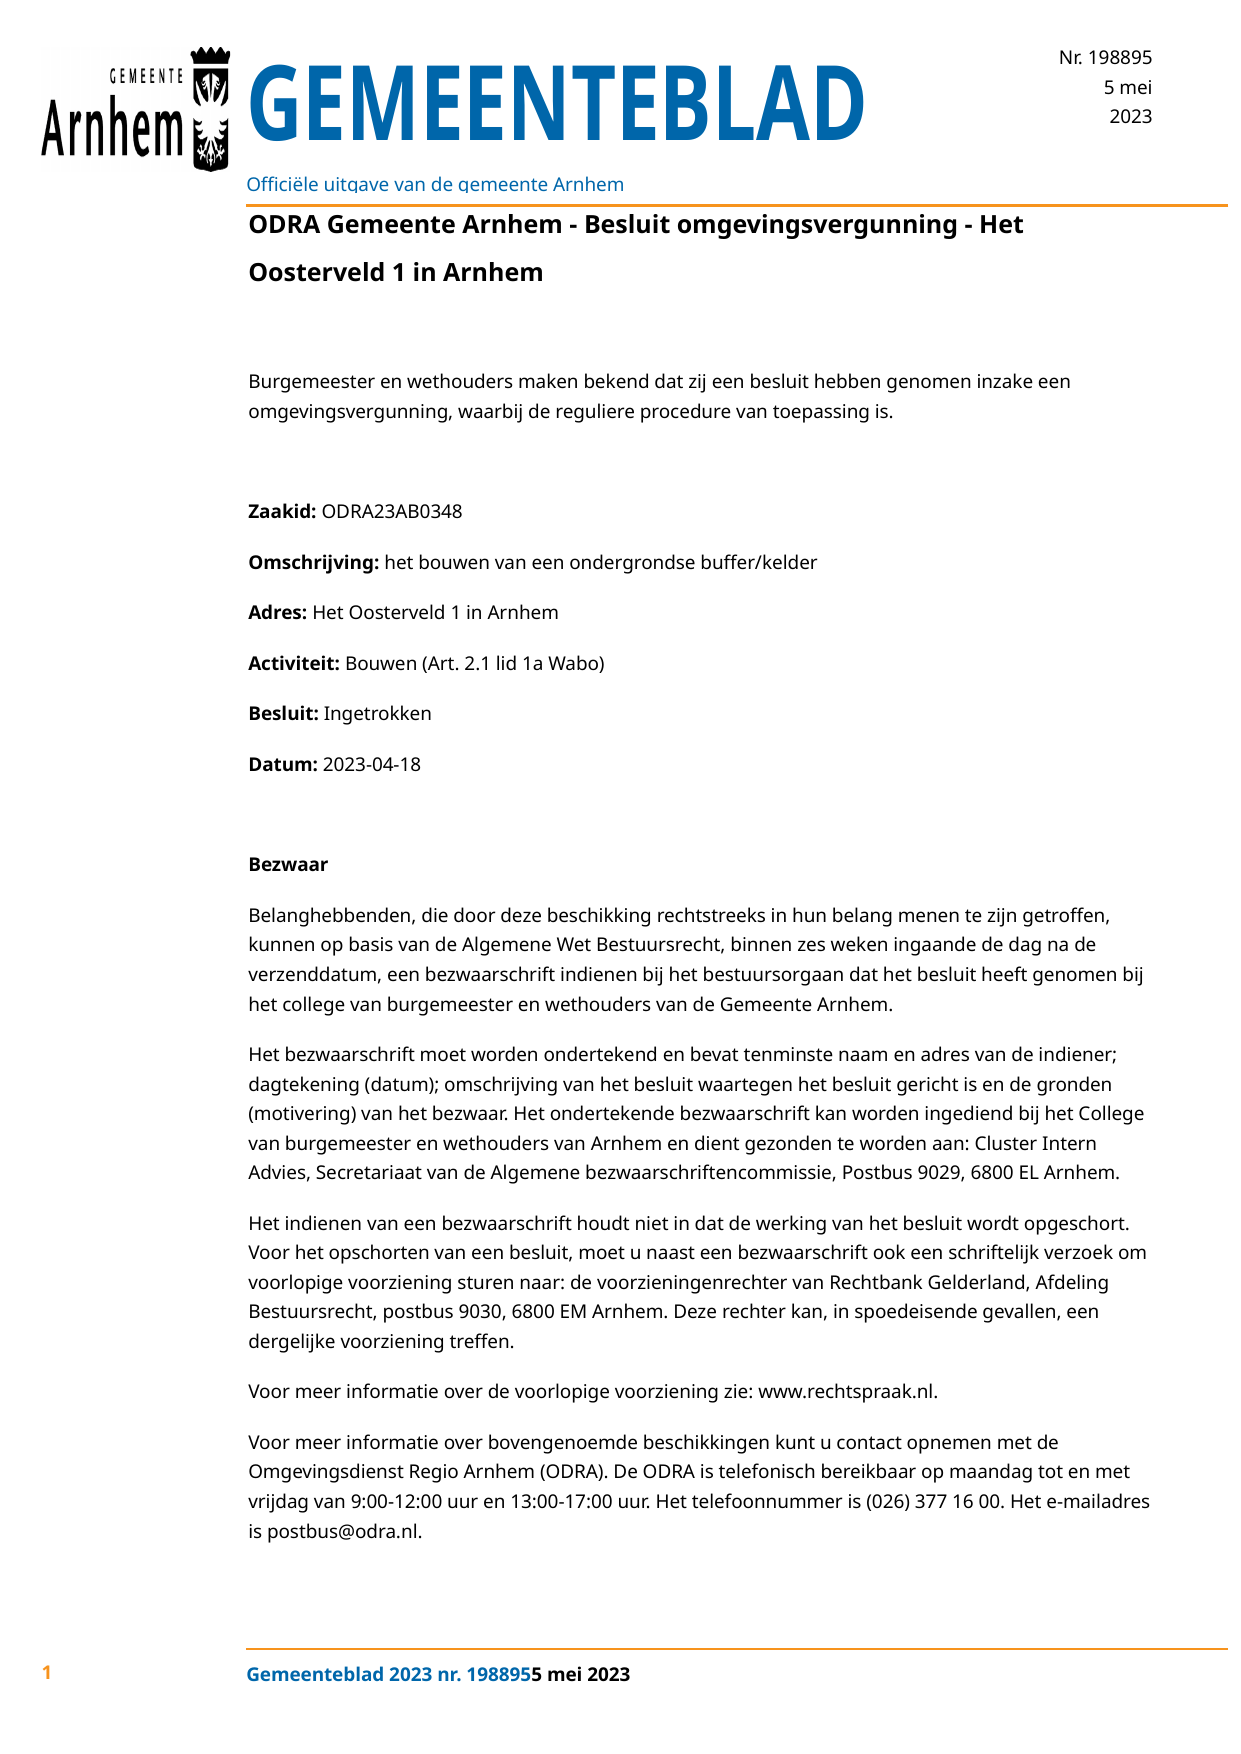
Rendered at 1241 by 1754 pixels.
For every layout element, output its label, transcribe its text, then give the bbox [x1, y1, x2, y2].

text Voor meer informatie over bovengenoemde beschikkingen kunt u contact opnemen met de Omgevingsdienst Regio Arnhem (ODRA). De ODRA is telefonisch bereikbaar op maandag tot en met vrijdag van 9:00-12:00 uur en 13:00-17:00 uur. Het telefoonnummer is (026) 377 16 00. Het e-mailadres is postbus@odra.nl. [248, 1429, 1152, 1544]
text Bezwaar [248, 852, 1152, 877]
text ODRA Gemeente Arnhem - Besluit omgevingsvergunning - Het Oosterveld 1 in Arnhem [248, 207, 1152, 288]
text Burgemeester en wethouders maken bekend dat zij een besluit hebben genomen inzake een omgevingsvergunning, waarbij de reguliere procedure van toepassing is. [248, 368, 1152, 424]
text Activiteit: Bouwen (Art. 2.1 lid 1a Wabo) [248, 650, 1152, 676]
text Het bezwaarschrift moet worden ondertekend en bevat tenminste naam en adres van de indiener; dagtekening (datum); omschrijving van het besluit waartegen het besluit gericht is en de gronden (motivering) van het bezwaar. Het ondertekende bezwaarschrift kan worden ingediend bij het College van burgemeester en wethouders van Arnhem en dient gezonden te worden aan: Cluster Intern Advies, Secretariaat van de Algemene bezwaarschriftencommissie, Postbus 9029, 6800 EL Arnhem. [248, 1041, 1152, 1185]
text Voor meer informatie over de voorlopige voorziening zie: www.rechtspraak.nl. [248, 1379, 1152, 1404]
text Adres: Het Oosterveld 1 in Arnhem [248, 599, 1152, 625]
picture [41, 47, 231, 172]
text Belanghebbenden, die door deze beschikking rechtstreeks in hun belang menen te zijn getroffen, kunnen op basis van de Algemene Wet Bestuursrecht, binnen zes weken ingaande de dag na de verzenddatum, een bezwaarschrift indienen bij het bestuursorgaan dat het besluit heeft genomen bij het college van burgemeester en wethouders van de Gemeente Arnhem. [248, 902, 1152, 1017]
text Zaakid: ODRA23AB0348 [248, 499, 1152, 524]
text Besluit: Ingetrokken [248, 700, 1152, 726]
text Datum: 2023-04-18 [248, 751, 1152, 777]
text Het indienen van een bezwaarschrift houdt niet in dat de werking van het besluit wordt opgeschort. Voor het opschorten van een besluit, moet u naast een bezwaarschrift ook een schriftelijk verzoek om voorlopige voorziening sturen naar: de voorzieningenrechter van Rechtbank Gelderland, Afdeling Bestuursrecht, postbus 9030, 6800 EM Arnhem. Deze rechter kan, in spoedeisende gevallen, een dergelijke voorziening treffen. [248, 1210, 1152, 1354]
text Omschrijving: het bouwen van een ondergrondse buffer/kelder [248, 549, 1152, 575]
